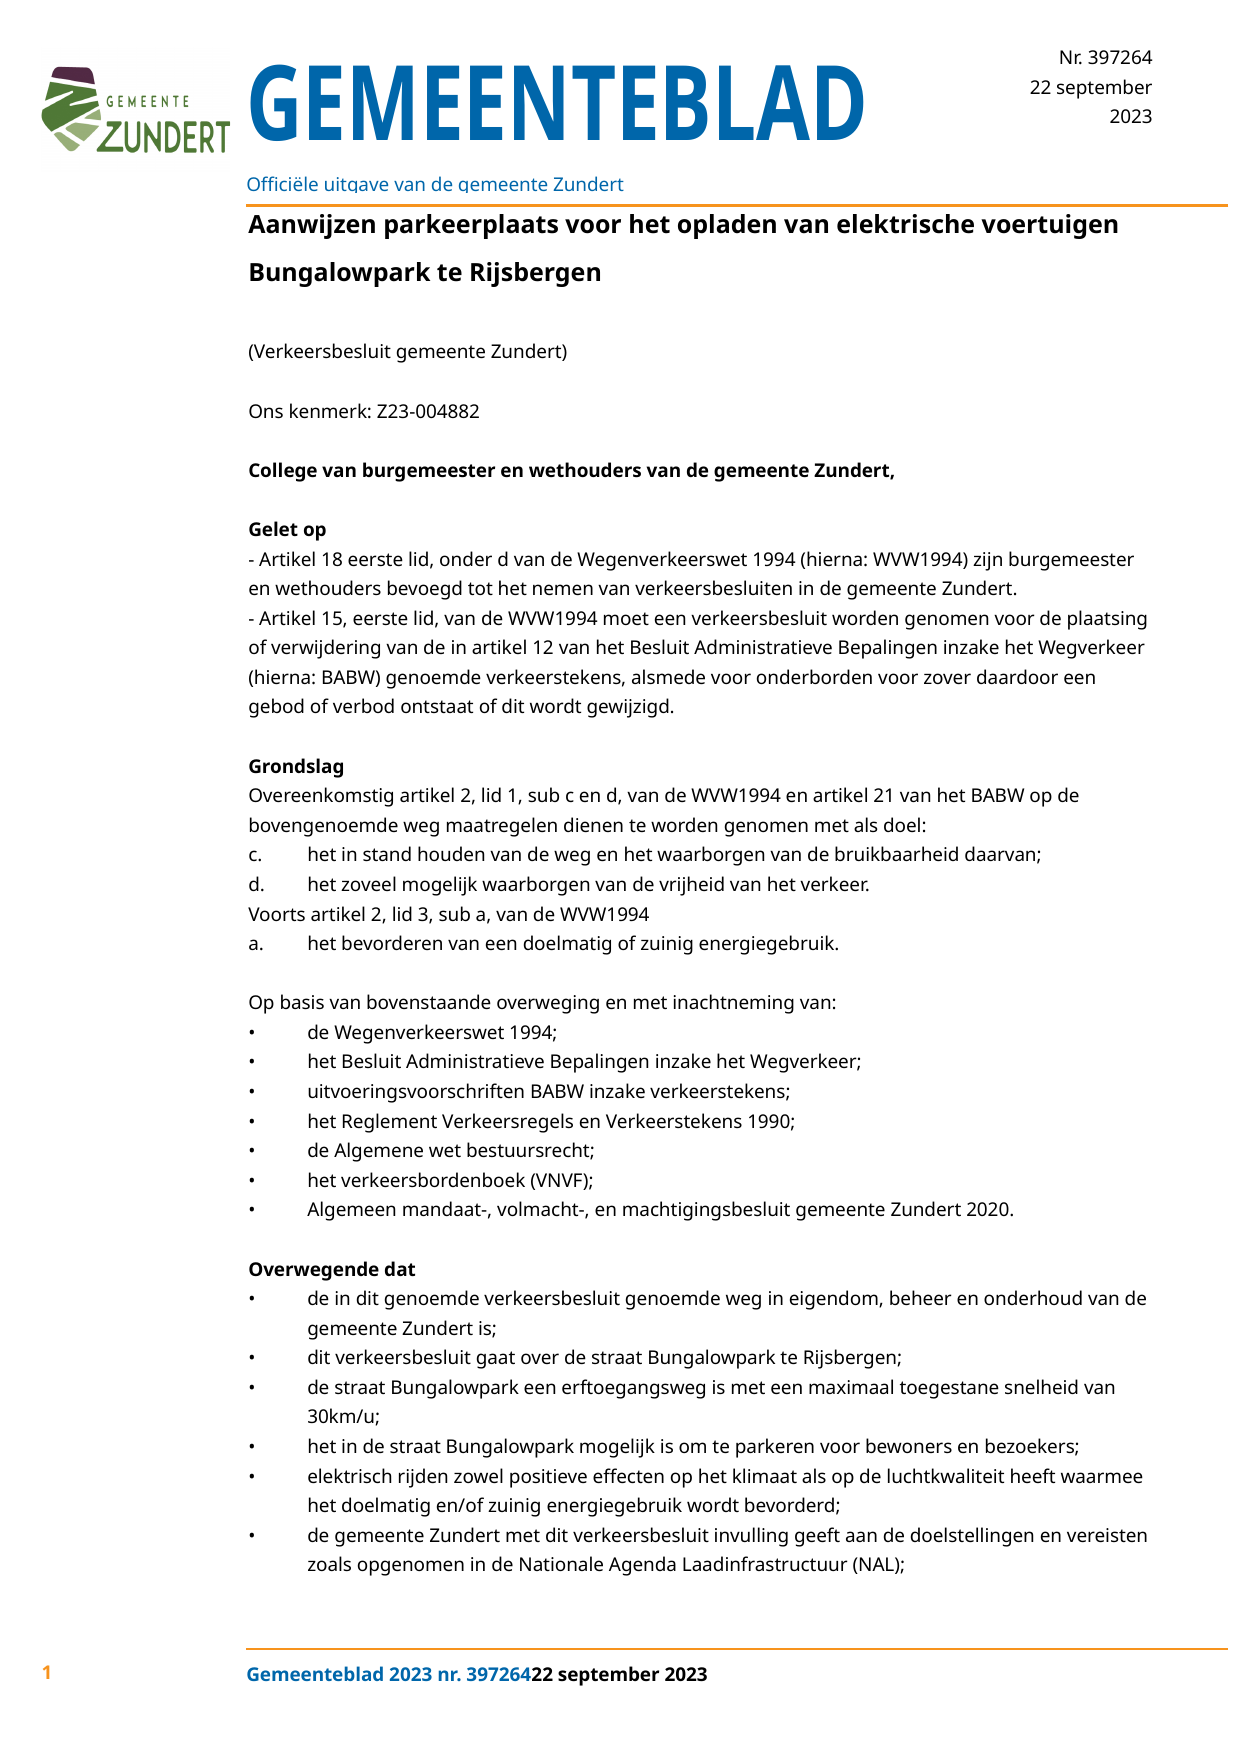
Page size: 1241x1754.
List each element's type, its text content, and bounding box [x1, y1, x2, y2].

list het zoveel mogelijk waarborgen van de vrijheid van het verkeer. [248, 871, 1152, 897]
list dit verkeersbesluit gaat over de straat Bungalowpark te Rijsbergen; [248, 1344, 1152, 1370]
text Op basis van bovenstaande overweging en met inachtneming van: [248, 989, 1152, 1015]
list het Reglement Verkeersregels en Verkeerstekens 1990; [248, 1108, 1152, 1133]
text - Artikel 18 eerste lid, onder d van de Wegenverkeerswet 1994 (hierna: WVW1994) zijn burgemeester en wethouders bevoegd tot het nemen van verkeersbesluiten in de gemeente Zundert. [248, 546, 1152, 601]
text - Artikel 15, eerste lid, van de WVW1994 moet een verkeersbesluit worden genomen voor de plaatsing of verwijdering van de in artikel 12 van het Besluit Administratieve Bepalingen inzake het Wegverkeer (hierna: BABW) genoemde verkeerstekens, alsmede voor onderborden voor zover daardoor een gebod of verbod ontstaat of dit wordt gewijzigd. [248, 605, 1152, 719]
list de gemeente Zundert met dit verkeersbesluit invulling geeft aan de doelstellingen en vereisten zoals opgenomen in de Nationale Agenda Laadinfrastructuur (NAL); [248, 1522, 1152, 1577]
list het bevorderen van een doelmatig of zuinig energiegebruik. [248, 930, 1152, 956]
list Algemeen mandaat-, volmacht-, en machtigingsbesluit gemeente Zundert 2020. [248, 1197, 1152, 1222]
text (Verkeersbesluit gemeente Zundert) [248, 339, 1152, 364]
text Grondslag [248, 753, 1152, 778]
list uitvoeringsvoorschriften BABW inzake verkeerstekens; [248, 1078, 1152, 1104]
list het verkeersbordenboek (VNVF); [248, 1167, 1152, 1193]
text Ons kenmerk: Z23-004882 [248, 398, 1152, 423]
text Aanwijzen parkeerplaats voor het opladen van elektrische voertuigen Bungalowpark te Rijsbergen [248, 207, 1152, 288]
list de Algemene wet bestuursrecht; [248, 1137, 1152, 1163]
picture [41, 47, 231, 172]
list de straat Bungalowpark een erftoegangsweg is met een maximaal toegestane snelheid van 30km/u; [248, 1374, 1152, 1429]
text Overeenkomstig artikel 2, lid 1, sub c en d, van de WVW1994 en artikel 21 van het BABW op de bovengenoemde weg maatregelen dienen te worden genomen met als doel: [248, 782, 1152, 838]
list elektrisch rijden zowel positieve effecten op het klimaat als op de luchtkwaliteit heeft waarmee het doelmatig en/of zuinig energiegebruik wordt bevorderd; [248, 1463, 1152, 1518]
text College van burgemeester en wethouders van de gemeente Zundert, [248, 457, 1152, 483]
text Gelet op [248, 516, 1152, 542]
list de Wegenverkeerswet 1994; [248, 1019, 1152, 1045]
text Voorts artikel 2, lid 3, sub a, van de WVW1994 [248, 901, 1152, 926]
list het in de straat Bungalowpark mogelijk is om te parkeren voor bewoners en bezoekers; [248, 1433, 1152, 1459]
text Overwegende dat [248, 1256, 1152, 1281]
list de in dit genoemde verkeersbesluit genoemde weg in eigendom, beheer en onderhoud van de gemeente Zundert is; [248, 1285, 1152, 1341]
list het Besluit Administratieve Bepalingen inzake het Wegverkeer; [248, 1049, 1152, 1074]
list het in stand houden van de weg en het waarborgen van de bruikbaarheid daarvan; [248, 842, 1152, 867]
